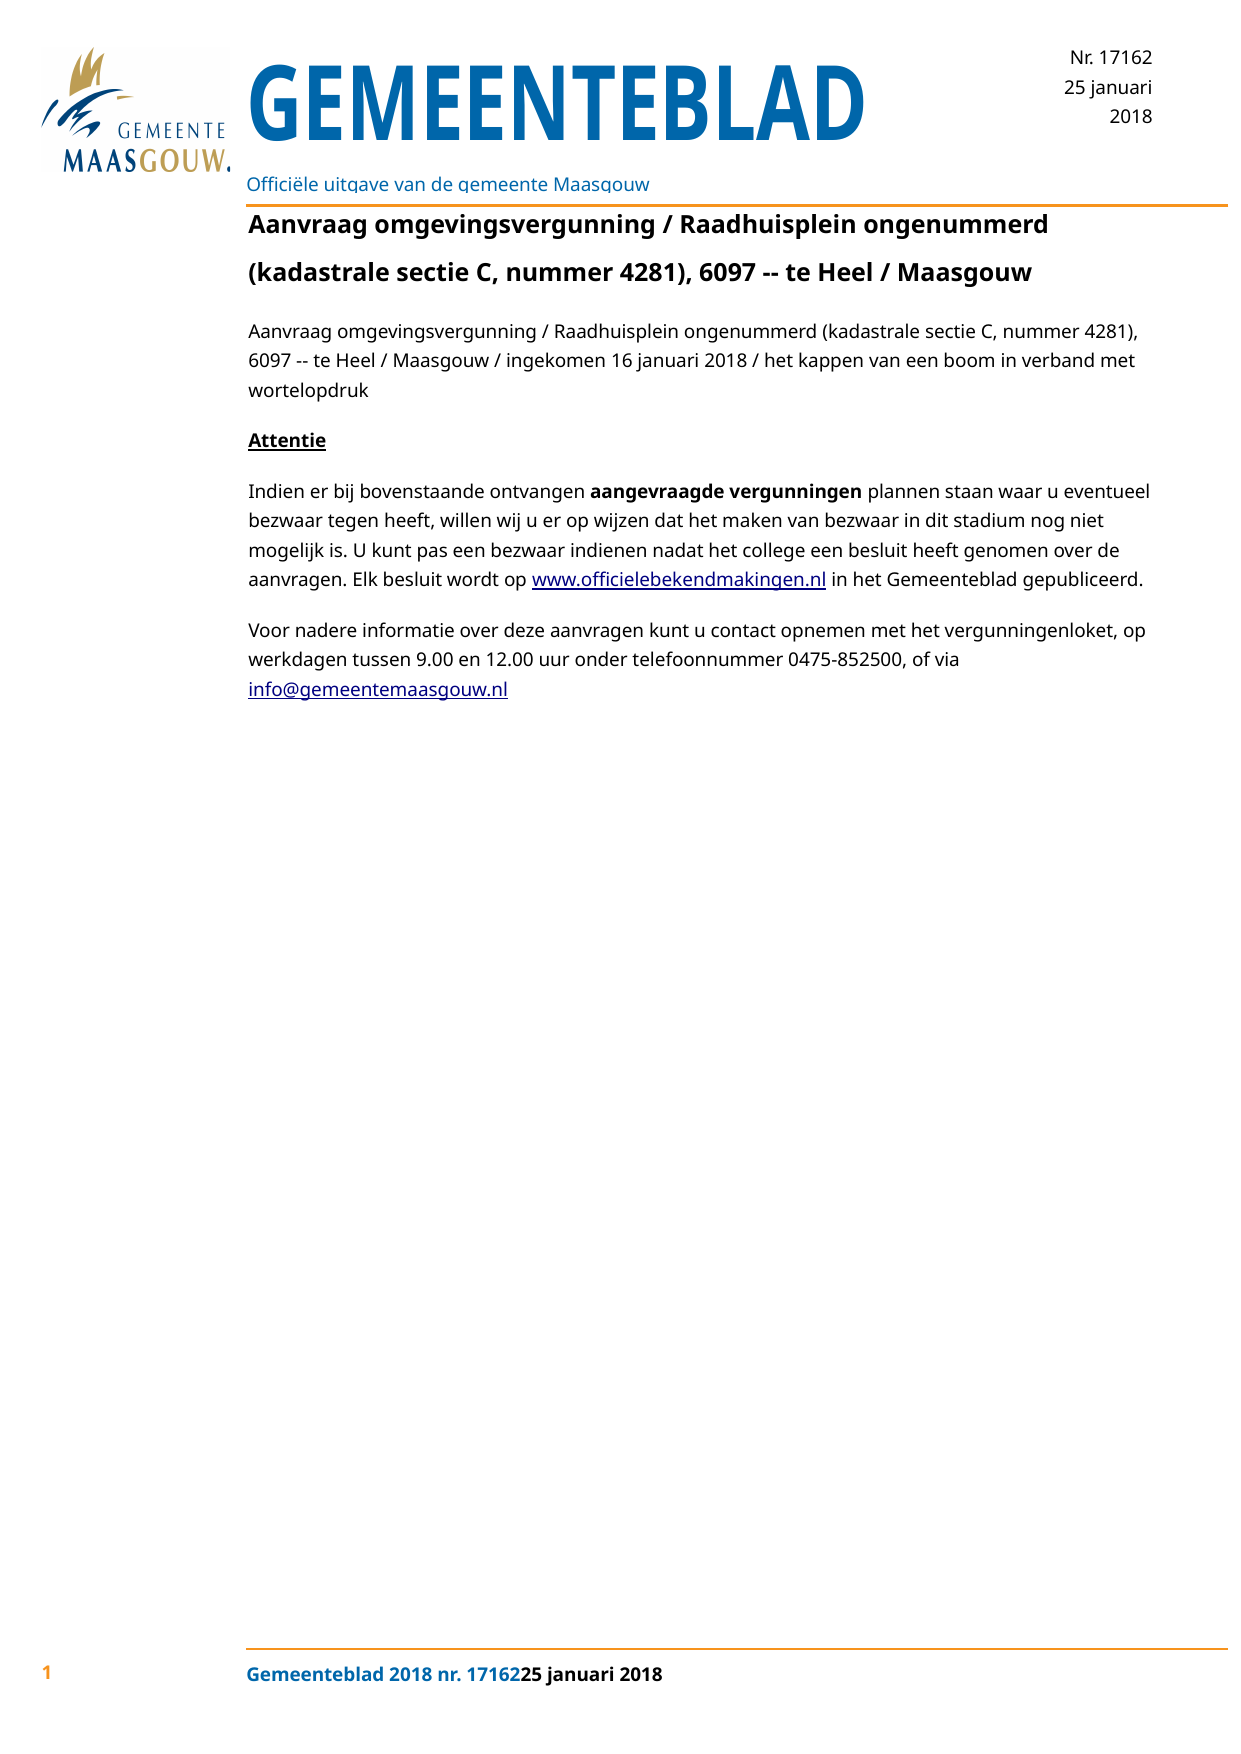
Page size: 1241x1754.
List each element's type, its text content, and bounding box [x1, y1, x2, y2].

picture [41, 47, 231, 172]
text Attentie [248, 427, 1152, 453]
text Aanvraag omgevingsvergunning / Raadhuisplein ongenummerd (kadastrale sectie C, nummer 4281), 6097 -- te Heel / Maasgouw [248, 207, 1152, 288]
text Indien er bij bovenstaande ontvangen aangevraagde vergunningen plannen staan waar u eventueel bezwaar tegen heeft, willen wij u er op wijzen dat het maken van bezwaar in dit stadium nog niet mogelijk is. U kunt pas een bezwaar indienen nadat het college een besluit heeft genomen over de aanvragen. Elk besluit wordt op www.officielebekendmakingen.nl in het Gemeenteblad gepubliceerd. [248, 478, 1152, 592]
text Aanvraag omgevingsvergunning / Raadhuisplein ongenummerd (kadastrale sectie C, nummer 4281), 6097 -- te Heel / Maasgouw / ingekomen 16 januari 2018 / het kappen van een boom in verband met wortelopdruk [248, 318, 1152, 403]
text Voor nadere informatie over deze aanvragen kunt u contact opnemen met het vergunningenloket, op werkdagen tussen 9.00 en 12.00 uur onder telefoonnummer 0475-852500, of via info@gemeentemaasgouw.nl [248, 617, 1152, 702]
